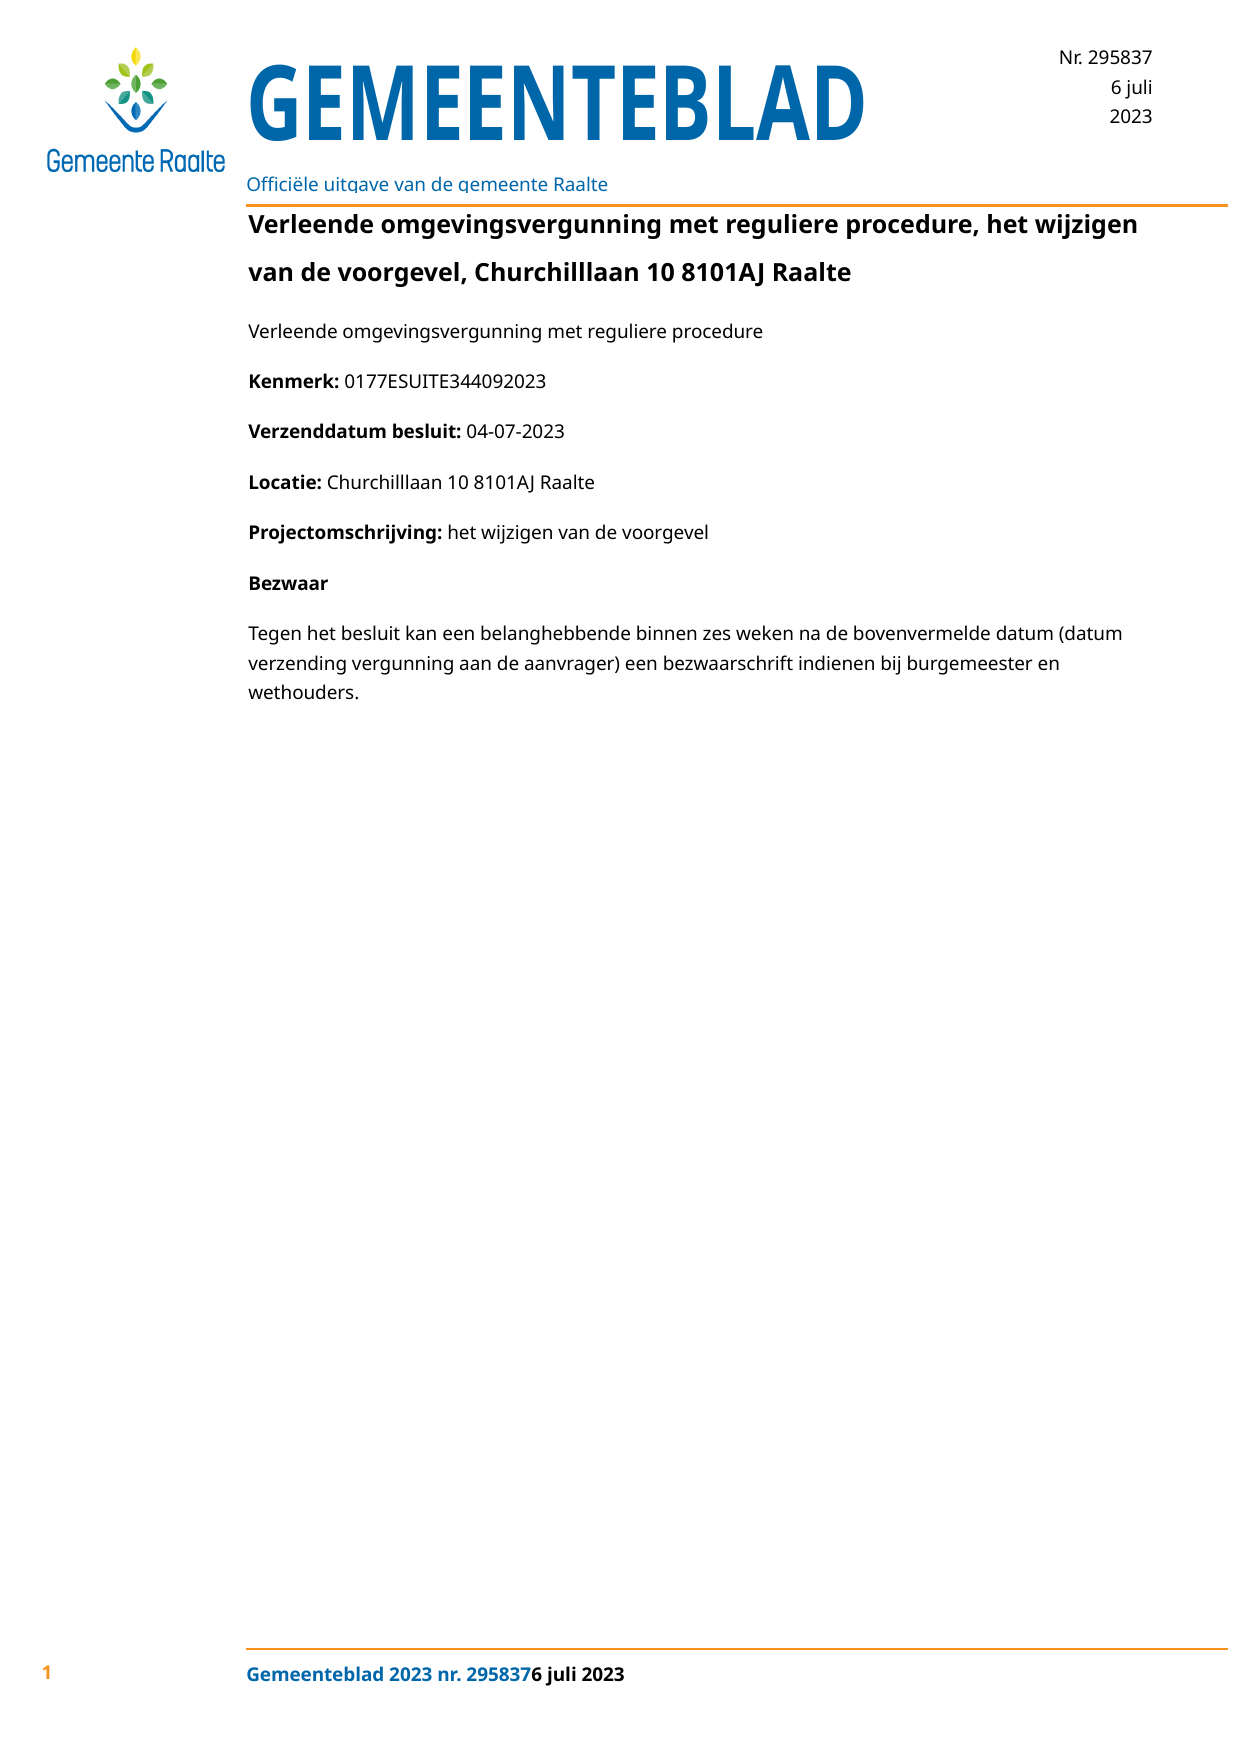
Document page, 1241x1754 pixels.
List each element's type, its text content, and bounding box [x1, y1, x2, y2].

text Verleende omgevingsvergunning met reguliere procedure, het wijzigen van de voorgevel, Churchilllaan 10 8101AJ Raalte [248, 207, 1152, 288]
picture [41, 47, 231, 172]
text Verzenddatum besluit: 04-07-2023 [248, 419, 1152, 444]
text Kenmerk: 0177ESUITE344092023 [248, 368, 1152, 394]
text Projectomschrijving: het wijzigen van de voorgevel [248, 519, 1152, 545]
text Bezwaar [248, 570, 1152, 596]
text Locatie: Churchilllaan 10 8101AJ Raalte [248, 469, 1152, 495]
text Verleende omgevingsvergunning met reguliere procedure [248, 318, 1152, 344]
text Tegen het besluit kan een belanghebbende binnen zes weken na de bovenvermelde datum (datum verzending vergunning aan de aanvrager) een bezwaarschrift indienen bij burgemeester en wethouders. [248, 620, 1152, 705]
